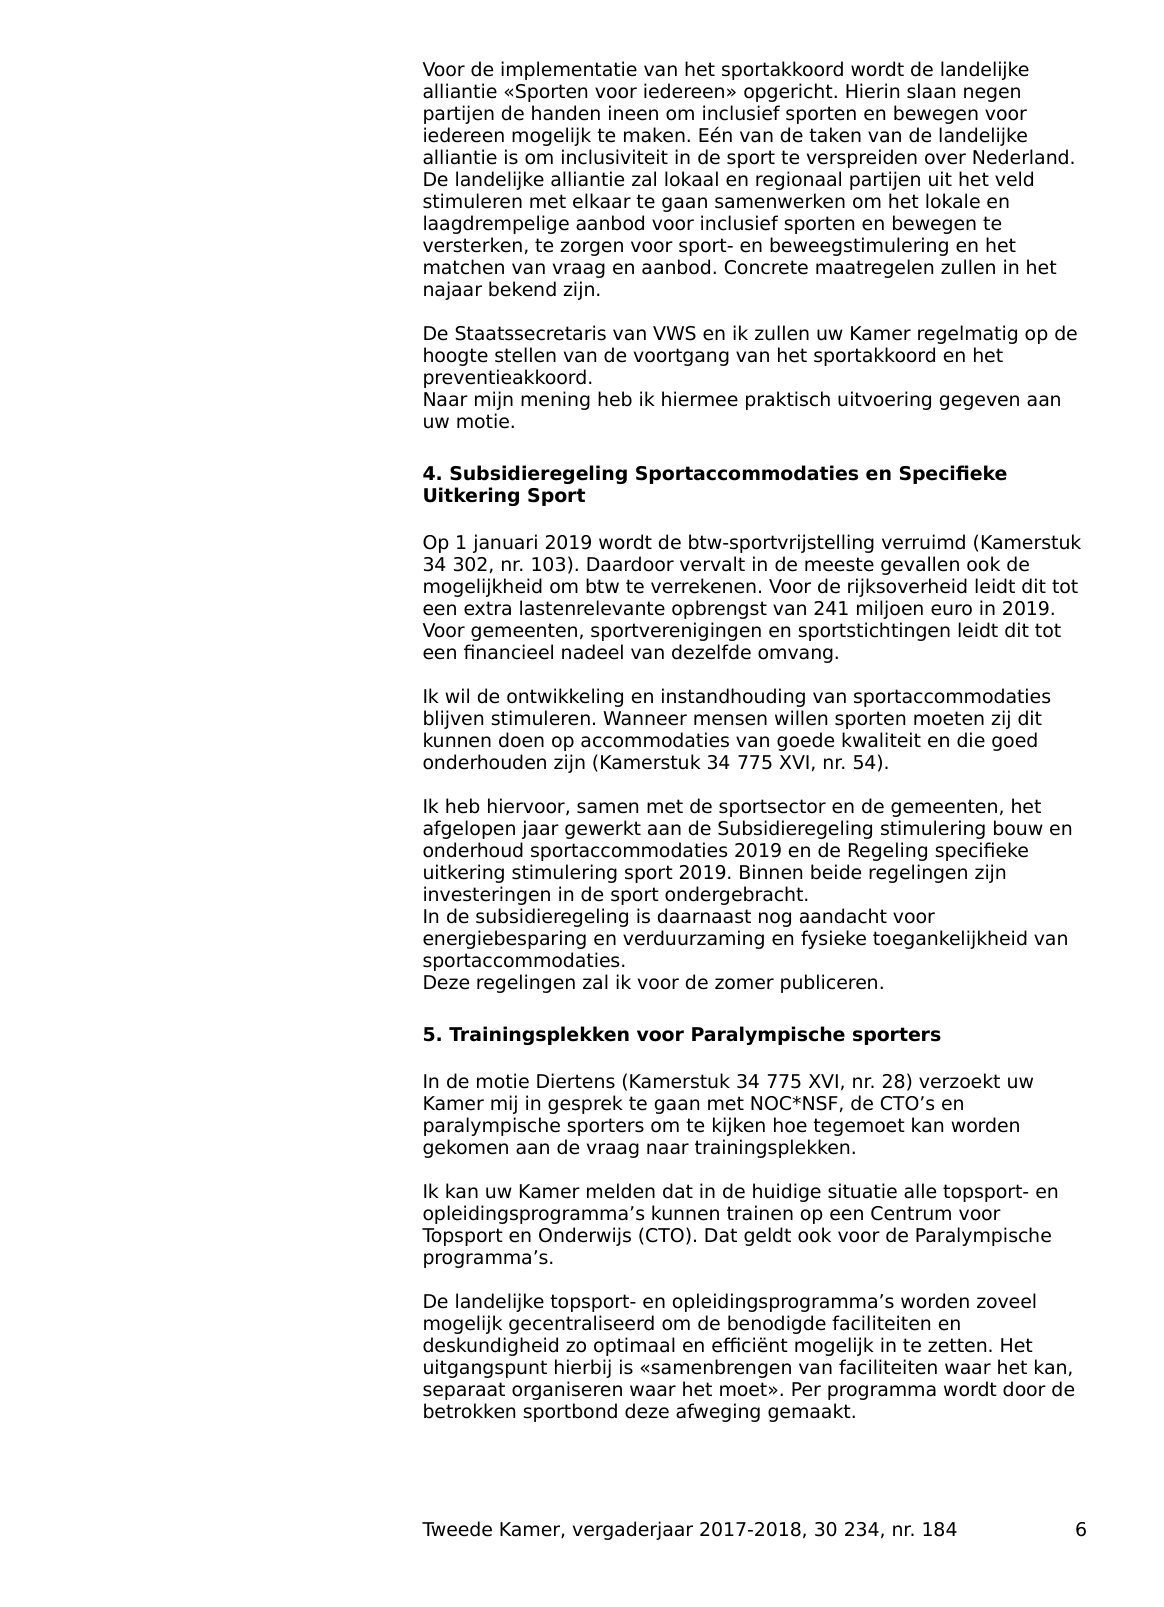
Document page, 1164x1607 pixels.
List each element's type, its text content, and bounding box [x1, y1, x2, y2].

text Voor de implementatie van het sportakkoord wordt de landelijke alliantie «Sporten voor iedereen» opgericht. Hierin slaan negen partijen de handen ineen om inclusief sporten en bewegen voor iedereen mogelijk te maken. Eén van de taken van de landelijke alliantie is om inclusiviteit in de sport te verspreiden over Nederland. [422, 59, 1087, 169]
text In de motie Diertens (Kamerstuk 34 775 XVI, nr. 28) verzoekt uw Kamer mij in gesprek te gaan met NOC*NSF, de CTO’s en paralympische sporters om te kijken hoe tegemoet kan worden gekomen aan de vraag naar trainingsplekken. [422, 1071, 1087, 1159]
text De Staatssecretaris van VWS en ik zullen uw Kamer regelmatig op de hoogte stellen van de voortgang van het sportakkoord en het preventieakkoord. [422, 323, 1087, 389]
text Ik wil de ontwikkeling en instandhouding van sportaccommodaties blijven stimuleren. Wanneer mensen willen sporten moeten zij dit kunnen doen op accommodaties van goede kwaliteit en die goed onderhouden zijn (Kamerstuk 34 775 XVI, nr. 54). [422, 686, 1087, 774]
text De landelijke alliantie zal lokaal en regionaal partijen uit het veld stimuleren met elkaar te gaan samenwerken om het lokale en laagdrempelige aanbod voor inclusief sporten en bewegen te versterken, te zorgen voor sport- en beweegstimulering en het matchen van vraag en aanbod. Concrete maatregelen zullen in het najaar bekend zijn. [422, 169, 1087, 301]
subtitle 5. Trainingsplekken voor Paralympische sporters [422, 1024, 1087, 1046]
text De landelijke topsport- en opleidingsprogramma’s worden zoveel mogelijk gecentraliseerd om de benodigde faciliteiten en deskundigheid zo optimaal en efficiënt mogelijk in te zetten. Het uitgangspunt hierbij is «samenbrengen van faciliteiten waar het kan, separaat organiseren waar het moet». Per programma wordt door de betrokken sportbond deze afweging gemaakt. [422, 1291, 1087, 1423]
text Naar mijn mening heb ik hiermee praktisch uitvoering gegeven aan uw motie. [422, 389, 1087, 433]
text Ik kan uw Kamer melden dat in de huidige situatie alle topsport- en opleidingsprogramma’s kunnen trainen op een Centrum voor Topsport en Onderwijs (CTO). Dat geldt ook voor de Paralympische programma’s. [422, 1181, 1087, 1269]
text Op 1 januari 2019 wordt de btw-sportvrijstelling verruimd (Kamerstuk 34 302, nr. 103). Daardoor vervalt in de meeste gevallen ook de mogelijkheid om btw te verrekenen. Voor de rijksoverheid leidt dit tot een extra lastenrelevante opbrengst van 241 miljoen euro in 2019. Voor gemeenten, sportverenigingen en sportstichtingen leidt dit tot een financieel nadeel van dezelfde omvang. [422, 532, 1087, 664]
text Deze regelingen zal ik voor de zomer publiceren. [422, 972, 1087, 994]
subtitle 4. Subsidieregeling Sportaccommodaties en Specifieke Uitkering Sport [422, 463, 1087, 507]
text Ik heb hiervoor, samen met de sportsector en de gemeenten, het afgelopen jaar gewerkt aan de Subsidieregeling stimulering bouw en onderhoud sportaccommodaties 2019 en de Regeling specifieke uitkering stimulering sport 2019. Binnen beide regelingen zijn investeringen in de sport ondergebracht. [422, 796, 1087, 906]
text In de subsidieregeling is daarnaast nog aandacht voor energiebesparing en verduurzaming en fysieke toegankelijkheid van sportaccommodaties. [422, 906, 1087, 972]
